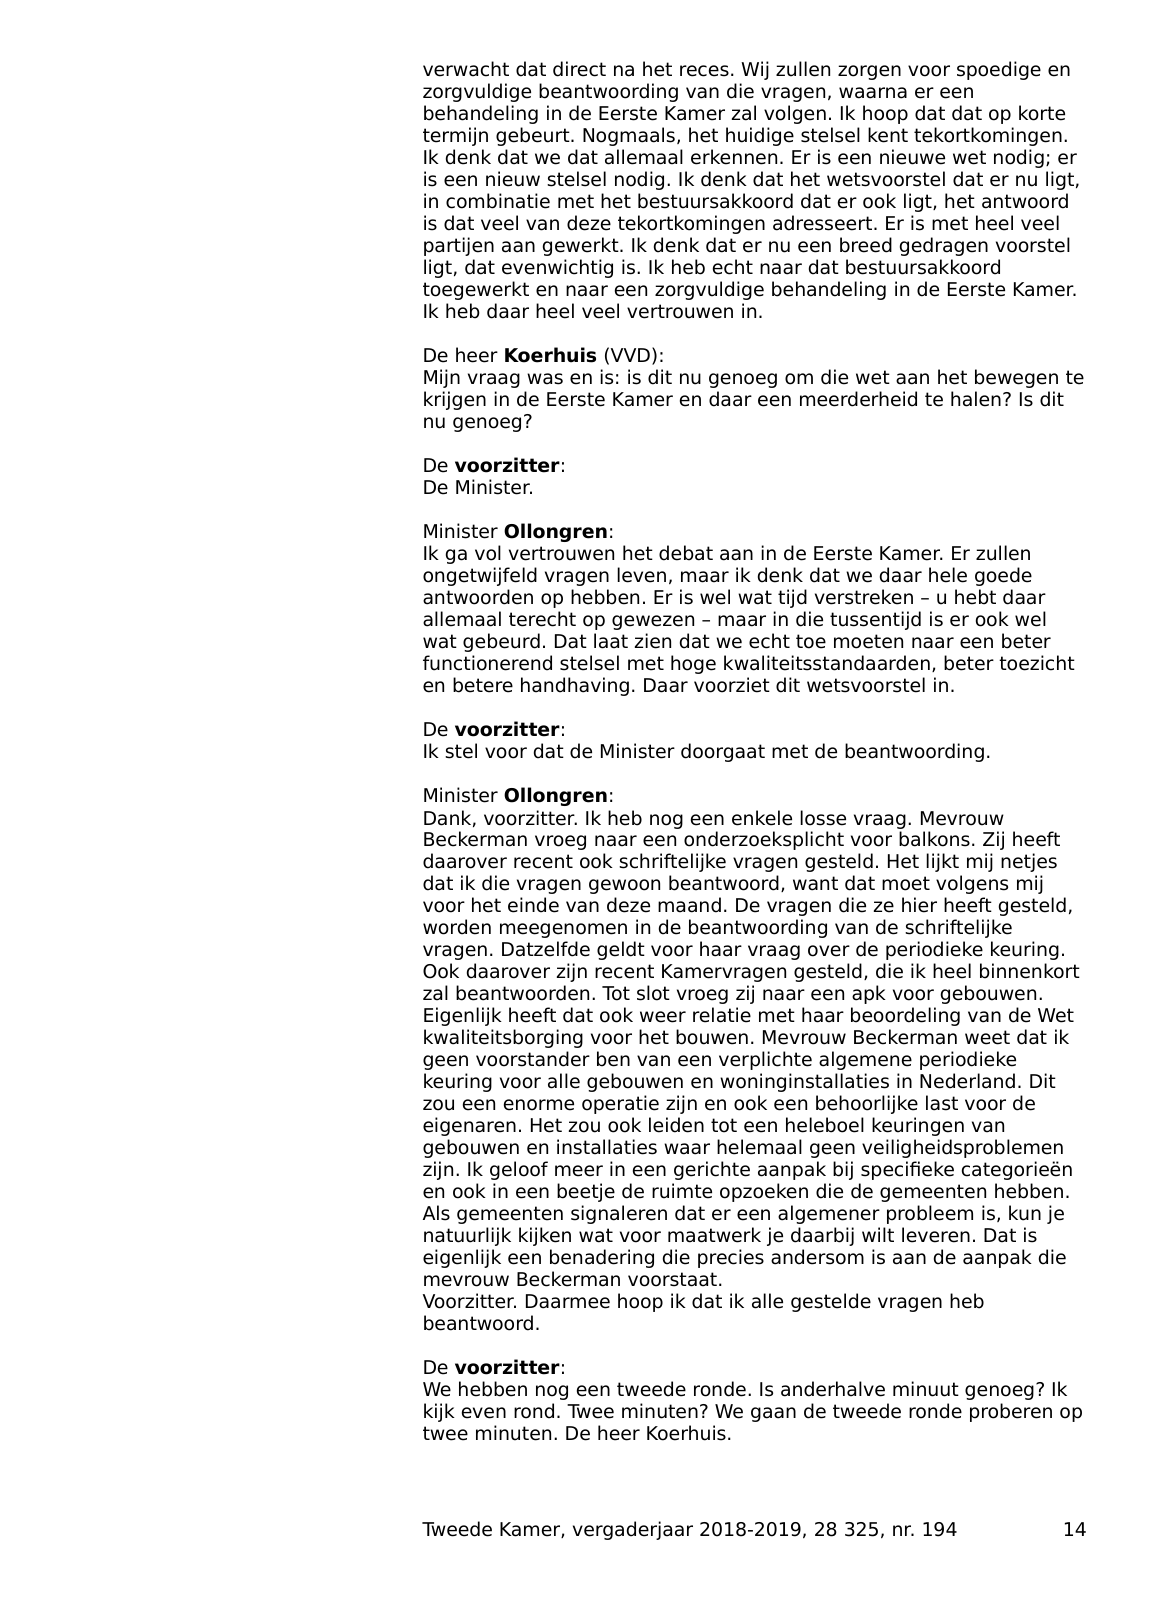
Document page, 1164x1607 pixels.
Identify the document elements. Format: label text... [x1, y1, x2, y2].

text De voorzitter: [422, 1357, 1087, 1379]
text Minister Ollongren: [422, 521, 1087, 543]
text We hebben nog een tweede ronde. Is anderhalve minuut genoeg? Ik kijk even rond. Twee minuten? We gaan de tweede ronde proberen op twee minuten. De heer Koerhuis. [422, 1379, 1087, 1445]
text Voorzitter. Daarmee hoop ik dat ik alle gestelde vragen heb beantwoord. [422, 1291, 1087, 1335]
text Minister Ollongren: [422, 785, 1087, 807]
text De voorzitter: [422, 719, 1087, 741]
text Dank, voorzitter. Ik heb nog een enkele losse vraag. Mevrouw Beckerman vroeg naar een onderzoeksplicht voor balkons. Zij heeft daarover recent ook schriftelijke vragen gesteld. Het lijkt mij netjes dat ik die vragen gewoon beantwoord, want dat moet volgens mij voor het einde van deze maand. De vragen die ze hier heeft gesteld, worden meegenomen in de beantwoording van de schriftelijke vragen. Datzelfde geldt voor haar vraag over de periodieke keuring. Ook daarover zijn recent Kamervragen gesteld, die ik heel binnenkort zal beantwoorden. Tot slot vroeg zij naar een apk voor gebouwen. Eigenlijk heeft dat ook weer relatie met haar beoordeling van de Wet kwaliteitsborging voor het bouwen. Mevrouw Beckerman weet dat ik geen voorstander ben van een verplichte algemene periodieke keuring voor alle gebouwen en woninginstallaties in Nederland. Dit zou een enorme operatie zijn en ook een behoorlijke last voor de eigenaren. Het zou ook leiden tot een heleboel keuringen van gebouwen en installaties waar helemaal geen veiligheidsproblemen zijn. Ik geloof meer in een gerichte aanpak bij specifieke categorieën en ook in een beetje de ruimte opzoeken die de gemeenten hebben. Als gemeenten signaleren dat er een algemener probleem is, kun je natuurlijk kijken wat voor maatwerk je daarbij wilt leveren. Dat is eigenlijk een benadering die precies andersom is aan de aanpak die mevrouw Beckerman voorstaat. [422, 807, 1087, 1291]
text verwacht dat direct na het reces. Wij zullen zorgen voor spoedige en zorgvuldige beantwoording van die vragen, waarna er een behandeling in de Eerste Kamer zal volgen. Ik hoop dat dat op korte termijn gebeurt. Nogmaals, het huidige stelsel kent tekortkomingen. Ik denk dat we dat allemaal erkennen. Er is een nieuwe wet nodig; er is een nieuw stelsel nodig. Ik denk dat het wetsvoorstel dat er nu ligt, in combinatie met het bestuursakkoord dat er ook ligt, het antwoord is dat veel van deze tekortkomingen adresseert. Er is met heel veel partijen aan gewerkt. Ik denk dat er nu een breed gedragen voorstel ligt, dat evenwichtig is. Ik heb echt naar dat bestuursakkoord toegewerkt en naar een zorgvuldige behandeling in de Eerste Kamer. Ik heb daar heel veel vertrouwen in. [422, 59, 1087, 323]
text Ik ga vol vertrouwen het debat aan in de Eerste Kamer. Er zullen ongetwijfeld vragen leven, maar ik denk dat we daar hele goede antwoorden op hebben. Er is wel wat tijd verstreken – u hebt daar allemaal terecht op gewezen – maar in die tussentijd is er ook wel wat gebeurd. Dat laat zien dat we echt toe moeten naar een beter functionerend stelsel met hoge kwaliteitsstandaarden, beter toezicht en betere handhaving. Daar voorziet dit wetsvoorstel in. [422, 543, 1087, 697]
text De voorzitter: [422, 455, 1087, 477]
text Ik stel voor dat de Minister doorgaat met de beantwoording. [422, 741, 1087, 763]
text Mijn vraag was en is: is dit nu genoeg om die wet aan het bewegen te krijgen in de Eerste Kamer en daar een meerderheid te halen? Is dit nu genoeg? [422, 367, 1087, 433]
text De Minister. [422, 477, 1087, 499]
text De heer Koerhuis (VVD): [422, 345, 1087, 367]
